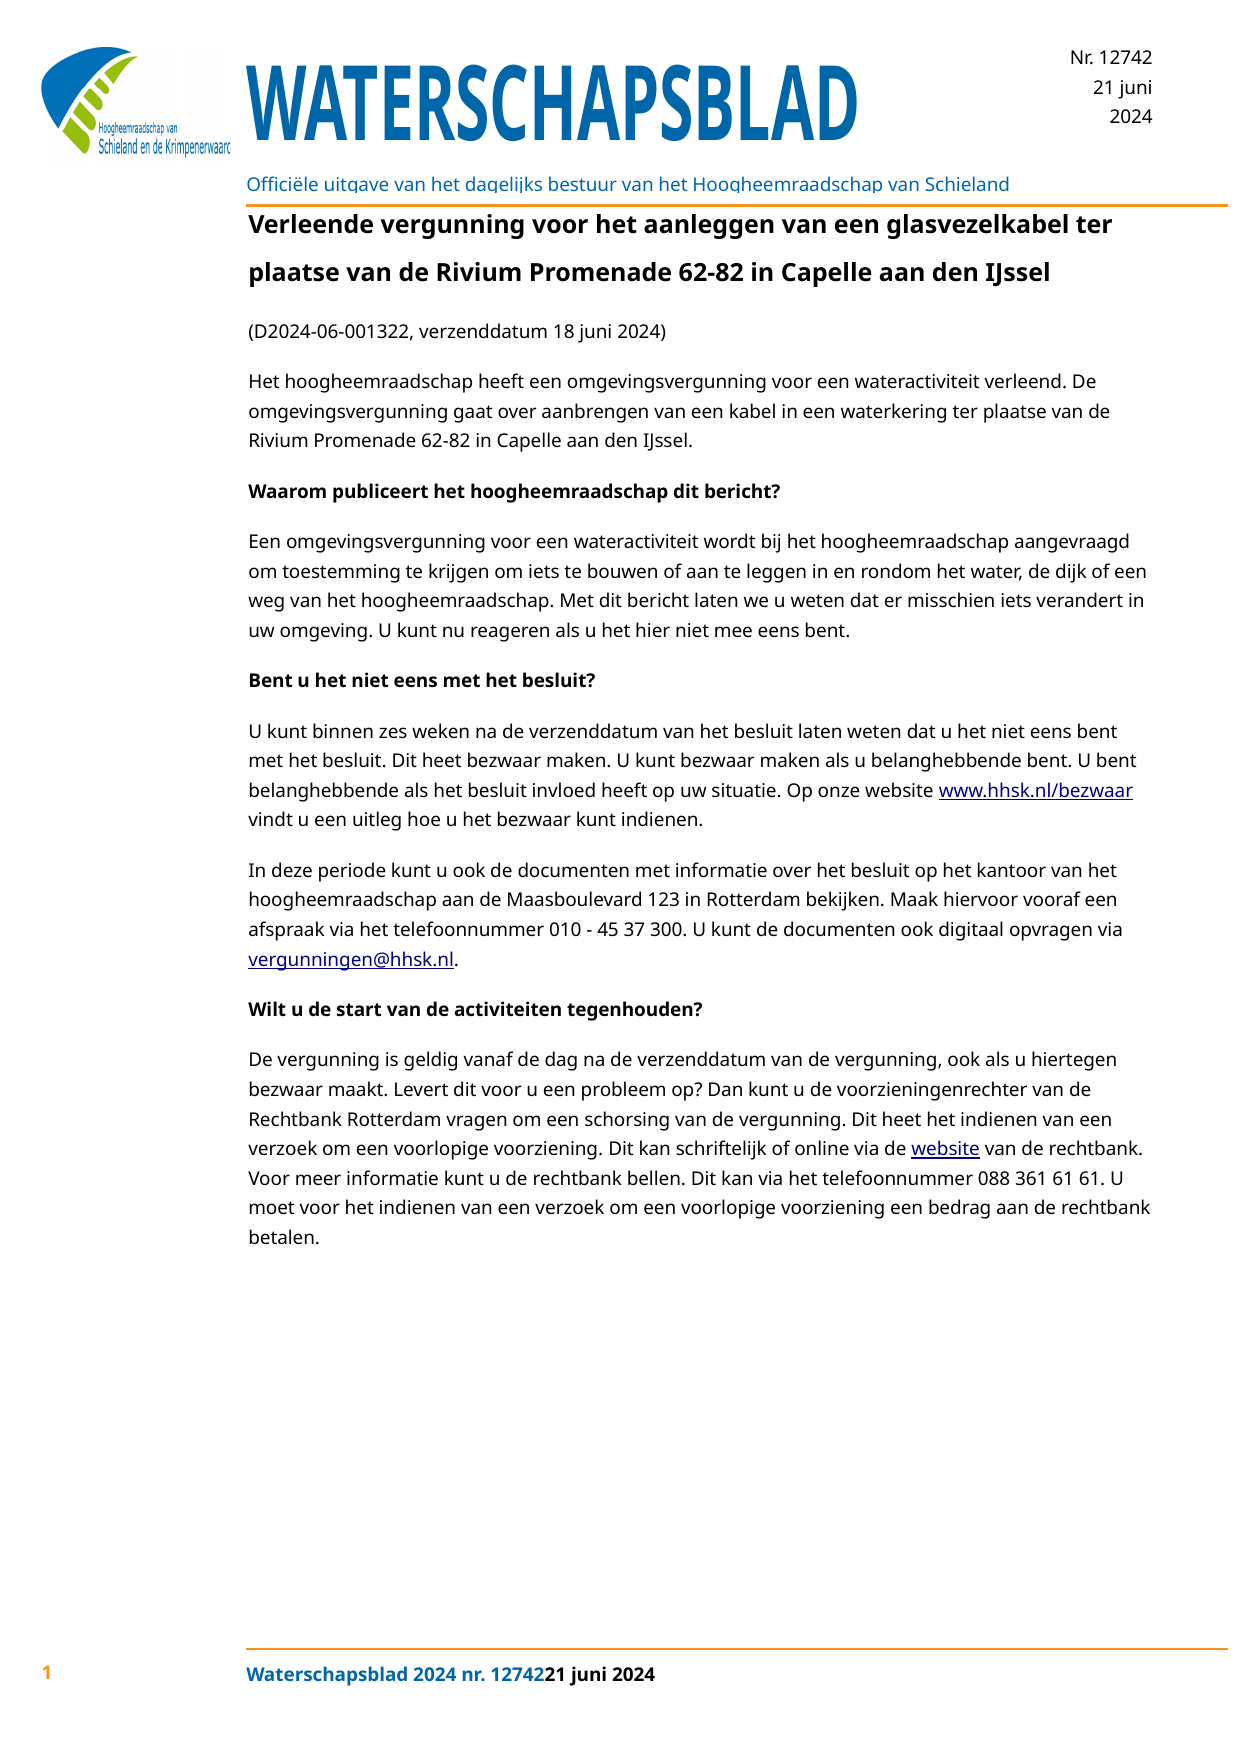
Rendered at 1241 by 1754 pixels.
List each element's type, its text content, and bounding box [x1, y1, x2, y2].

text Het hoogheemraadschap heeft een omgevingsvergunning voor een wateractiviteit verleend. De omgevingsvergunning gaat over aanbrengen van een kabel in een waterkering ter plaatse van de Rivium Promenade 62-82 in Capelle aan den IJssel. [248, 368, 1152, 453]
text U kunt binnen zes weken na de verzenddatum van het besluit laten weten dat u het niet eens bent met het besluit. Dit heet bezwaar maken. U kunt bezwaar maken als u belanghebbende bent. U bent belanghebbende als het besluit invloed heeft op uw situatie. Op onze website www.hhsk.nl/bezwaar vindt u een uitleg hoe u het bezwaar kunt indienen. [248, 718, 1152, 832]
text In deze periode kunt u ook de documenten met informatie over het besluit op het kantoor van het hoogheemraadschap aan de Maasboulevard 123 in Rotterdam bekijken. Maak hiervoor vooraf een afspraak via het telefoonnummer 010 - 45 37 300. U kunt de documenten ook digitaal opvragen via vergunningen@hhsk.nl. [248, 857, 1152, 972]
text Wilt u de start van de activiteiten tegenhouden? [248, 996, 1152, 1022]
picture [41, 47, 231, 172]
text Een omgevingsvergunning voor een wateractiviteit wordt bij het hoogheemraadschap aangevraagd om toestemming te krijgen om iets te bouwen of aan te leggen in en rondom het water, de dijk of een weg van het hoogheemraadschap. Met dit bericht laten we u weten dat er misschien iets verandert in uw omgeving. U kunt nu reageren als u het hier niet mee eens bent. [248, 528, 1152, 643]
text Bent u het niet eens met het besluit? [248, 667, 1152, 693]
text Waarom publiceert het hoogheemraadschap dit bericht? [248, 478, 1152, 504]
text Verleende vergunning voor het aanleggen van een glasvezelkabel ter plaatse van de Rivium Promenade 62-82 in Capelle aan den IJssel [248, 207, 1152, 288]
text (D2024-06-001322, verzenddatum 18 juni 2024) [248, 318, 1152, 344]
text De vergunning is geldig vanaf de dag na de verzenddatum van de vergunning, ook als u hiertegen bezwaar maakt. Levert dit voor u een probleem op? Dan kunt u de voorzieningenrechter van de Rechtbank Rotterdam vragen om een schorsing van de vergunning. Dit heet het indienen van een verzoek om een voorlopige voorziening. Dit kan schriftelijk of online via de website van de rechtbank. Voor meer informatie kunt u de rechtbank bellen. Dit kan via het telefoonnummer 088 361 61 61. U moet voor het indienen van een verzoek om een voorlopige voorziening een bedrag aan de rechtbank betalen. [248, 1047, 1152, 1250]
